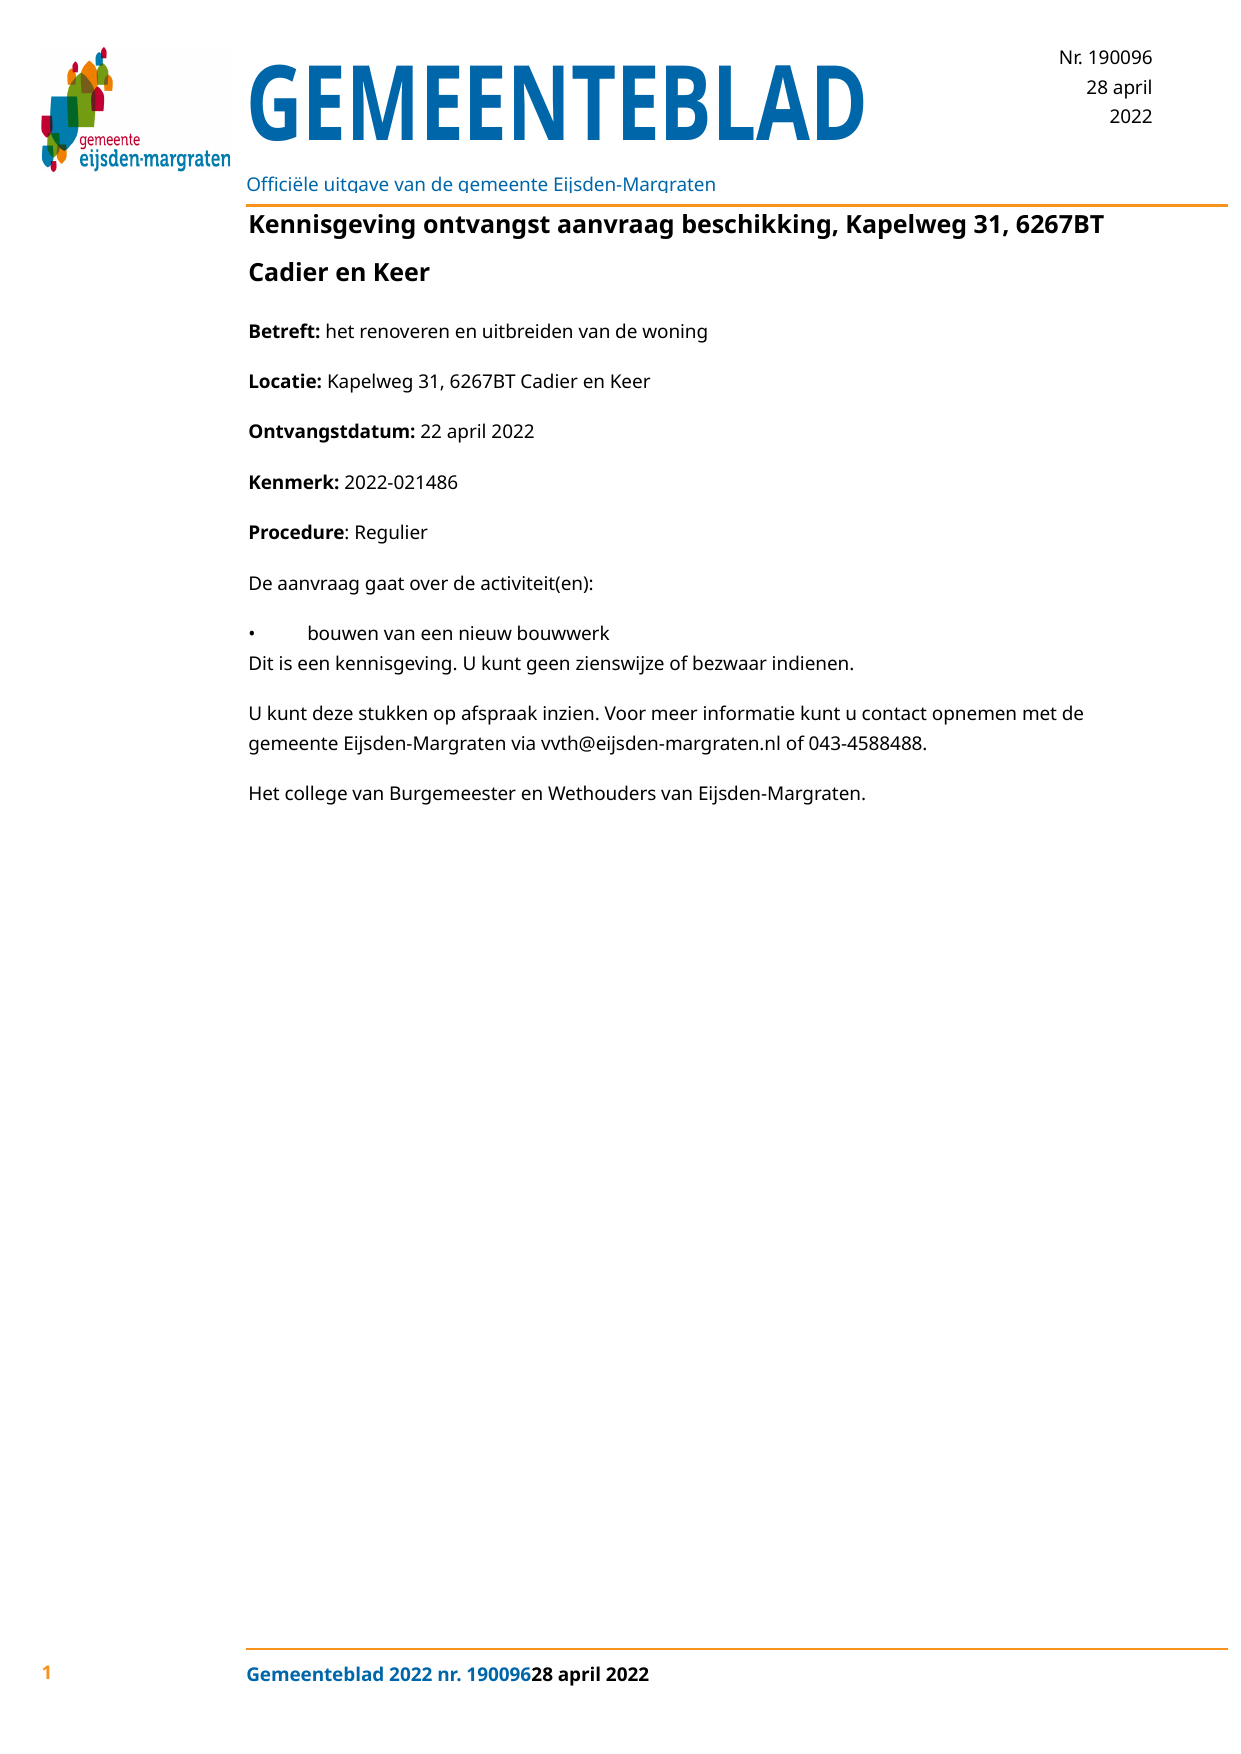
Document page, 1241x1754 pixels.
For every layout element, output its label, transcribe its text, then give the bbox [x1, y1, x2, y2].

picture [41, 47, 231, 172]
list bouwen van een nieuw bouwwerk [248, 620, 1152, 646]
text De aanvraag gaat over de activiteit(en): [248, 570, 1152, 596]
text Procedure: Regulier [248, 519, 1152, 545]
text Het college van Burgemeester en Wethouders van Eijsden-Margraten. [248, 780, 1152, 806]
text Dit is een kennisgeving. U kunt geen zienswijze of bezwaar indienen. [248, 650, 1152, 676]
text Ontvangstdatum: 22 april 2022 [248, 419, 1152, 444]
text Kennisgeving ontvangst aanvraag beschikking, Kapelweg 31, 6267BT Cadier en Keer [248, 207, 1152, 288]
text U kunt deze stukken op afspraak inzien. Voor meer informatie kunt u contact opnemen met de gemeente Eijsden-Margraten via vvth@eijsden-margraten.nl of 043-4588488. [248, 700, 1152, 756]
text Betreft: het renoveren en uitbreiden van de woning [248, 318, 1152, 344]
text Kenmerk: 2022-021486 [248, 469, 1152, 495]
text Locatie: Kapelweg 31, 6267BT Cadier en Keer [248, 368, 1152, 394]
